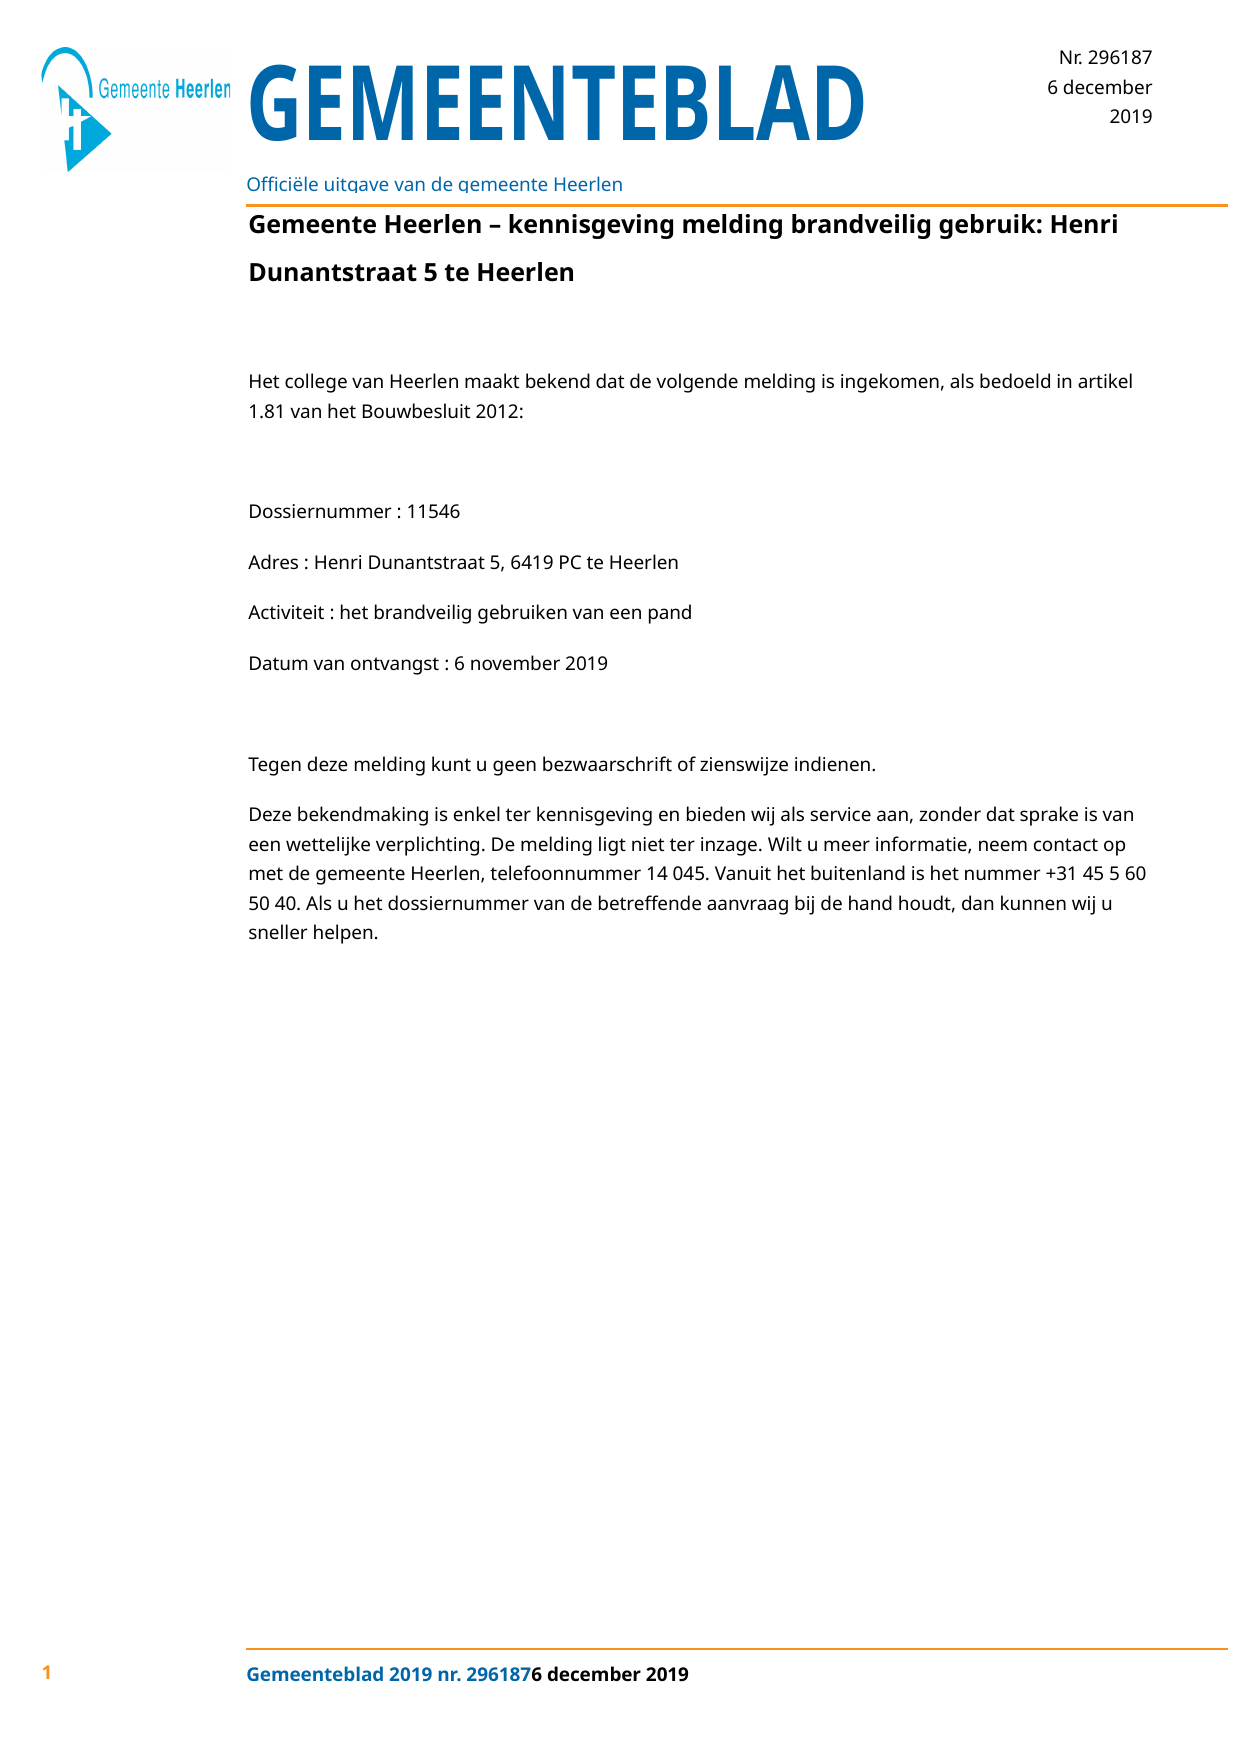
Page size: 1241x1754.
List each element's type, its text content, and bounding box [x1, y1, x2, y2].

text Adres : Henri Dunantstraat 5, 6419 PC te Heerlen [248, 549, 1152, 575]
text Gemeente Heerlen – kennisgeving melding brandveilig gebruik: Henri Dunantstraat 5 te Heerlen [248, 207, 1152, 288]
text Datum van ontvangst : 6 november 2019 [248, 650, 1152, 676]
picture [41, 47, 231, 172]
text Activiteit : het brandveilig gebruiken van een pand [248, 599, 1152, 625]
text Deze bekendmaking is enkel ter kennisgeving en bieden wij als service aan, zonder dat sprake is van een wettelijke verplichting. De melding ligt niet ter inzage. Wilt u meer informatie, neem contact op met de gemeente Heerlen, telefoonnummer 14 045. Vanuit het buitenland is het nummer +31 45 5 60 50 40. Als u het dossiernummer van de betreffende aanvraag bij de hand houdt, dan kunnen wij u sneller helpen. [248, 801, 1152, 945]
text Tegen deze melding kunt u geen bezwaarschrift of zienswijze indienen. [248, 751, 1152, 777]
text Dossiernummer : 11546 [248, 499, 1152, 524]
text Het college van Heerlen maakt bekend dat de volgende melding is ingekomen, als bedoeld in artikel 1.81 van het Bouwbesluit 2012: [248, 368, 1152, 424]
picture [41, 47, 59, 70]
